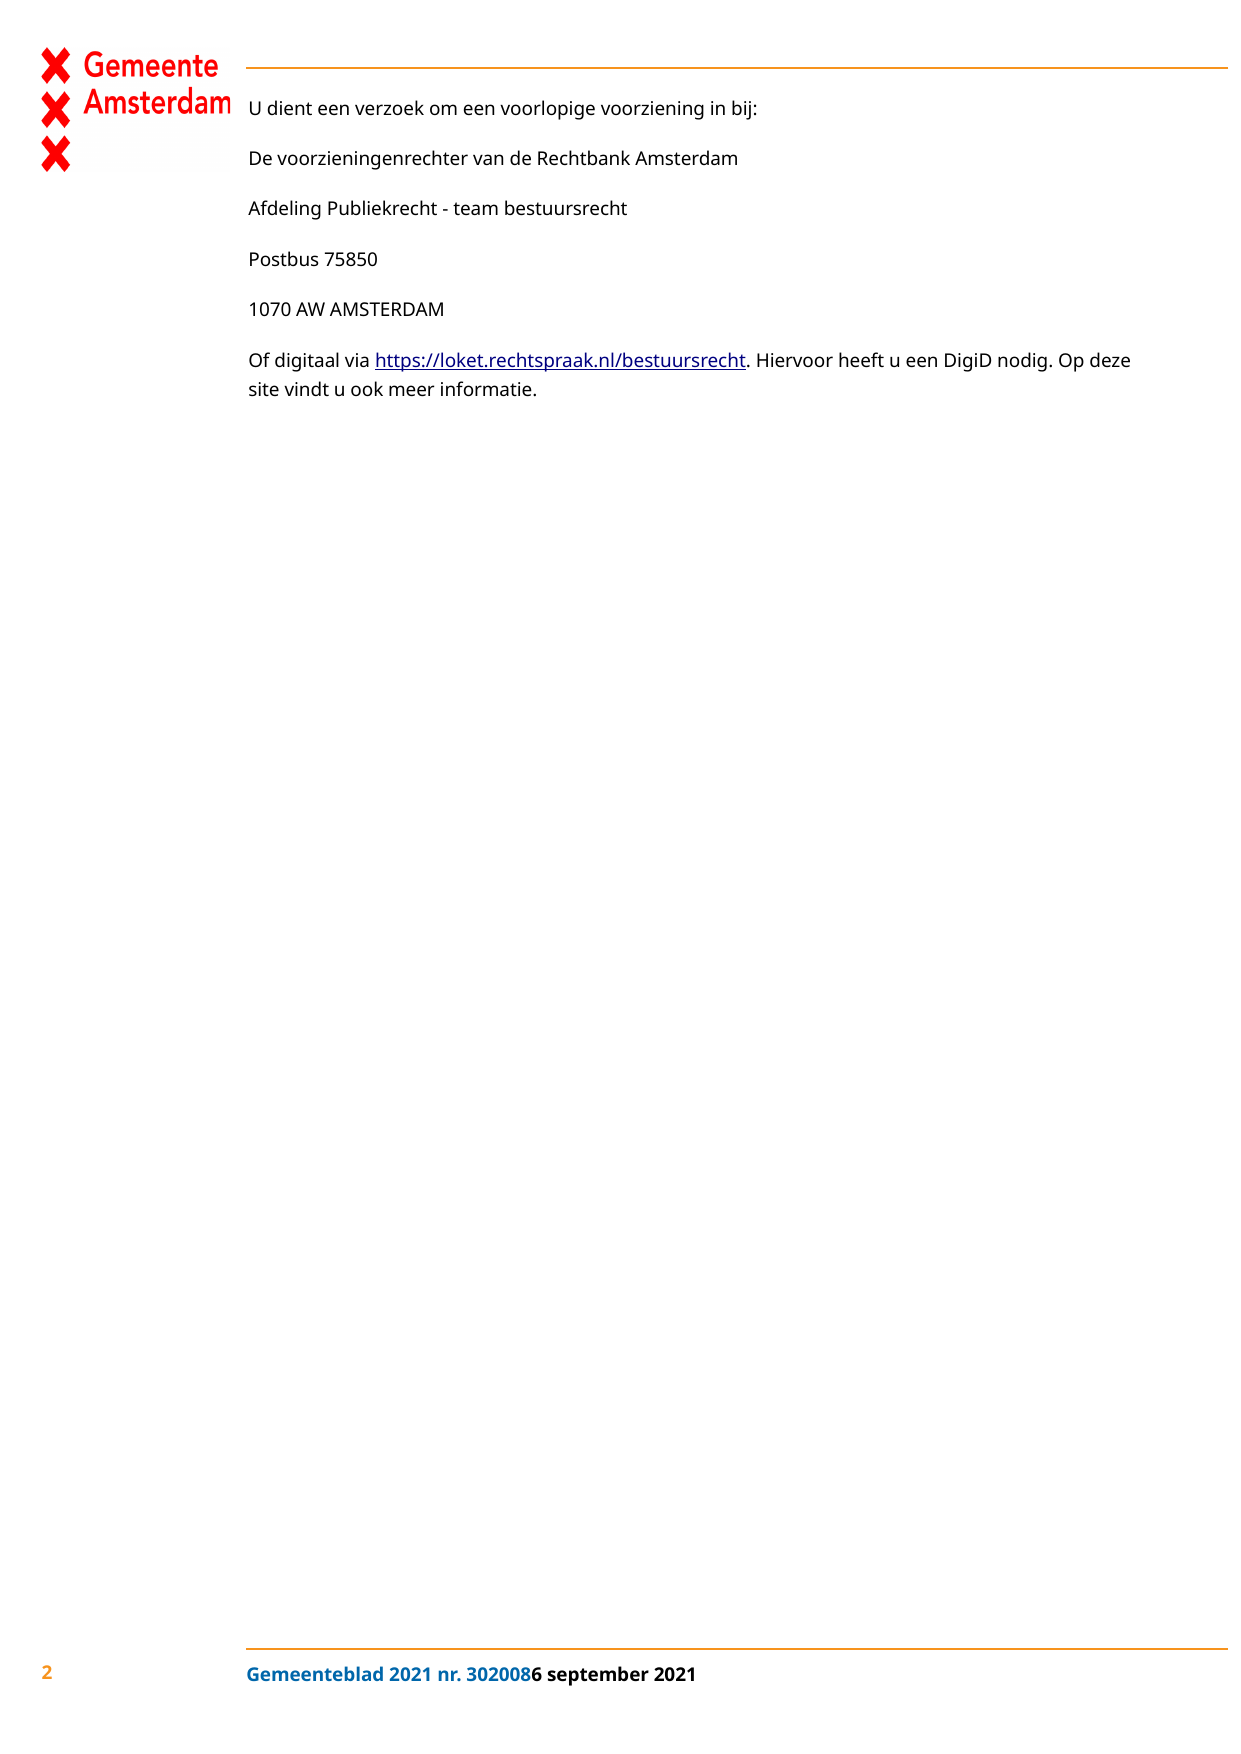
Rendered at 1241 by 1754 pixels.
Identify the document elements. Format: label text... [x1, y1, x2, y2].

text Of digitaal via https://loket.rechtspraak.nl/bestuursrecht. Hiervoor heeft u een DigiD nodig. Op deze site vindt u ook meer informatie. [248, 347, 1152, 402]
text Afdeling Publiekrecht - team bestuursrecht [248, 196, 1152, 221]
text U dient een verzoek om een voorlopige voorziening in bij: [248, 95, 1152, 121]
text 1070 AW AMSTERDAM [248, 296, 1152, 322]
text Postbus 75850 [248, 246, 1152, 272]
picture [41, 47, 231, 172]
text De voorzieningenrechter van de Rechtbank Amsterdam [248, 145, 1152, 171]
